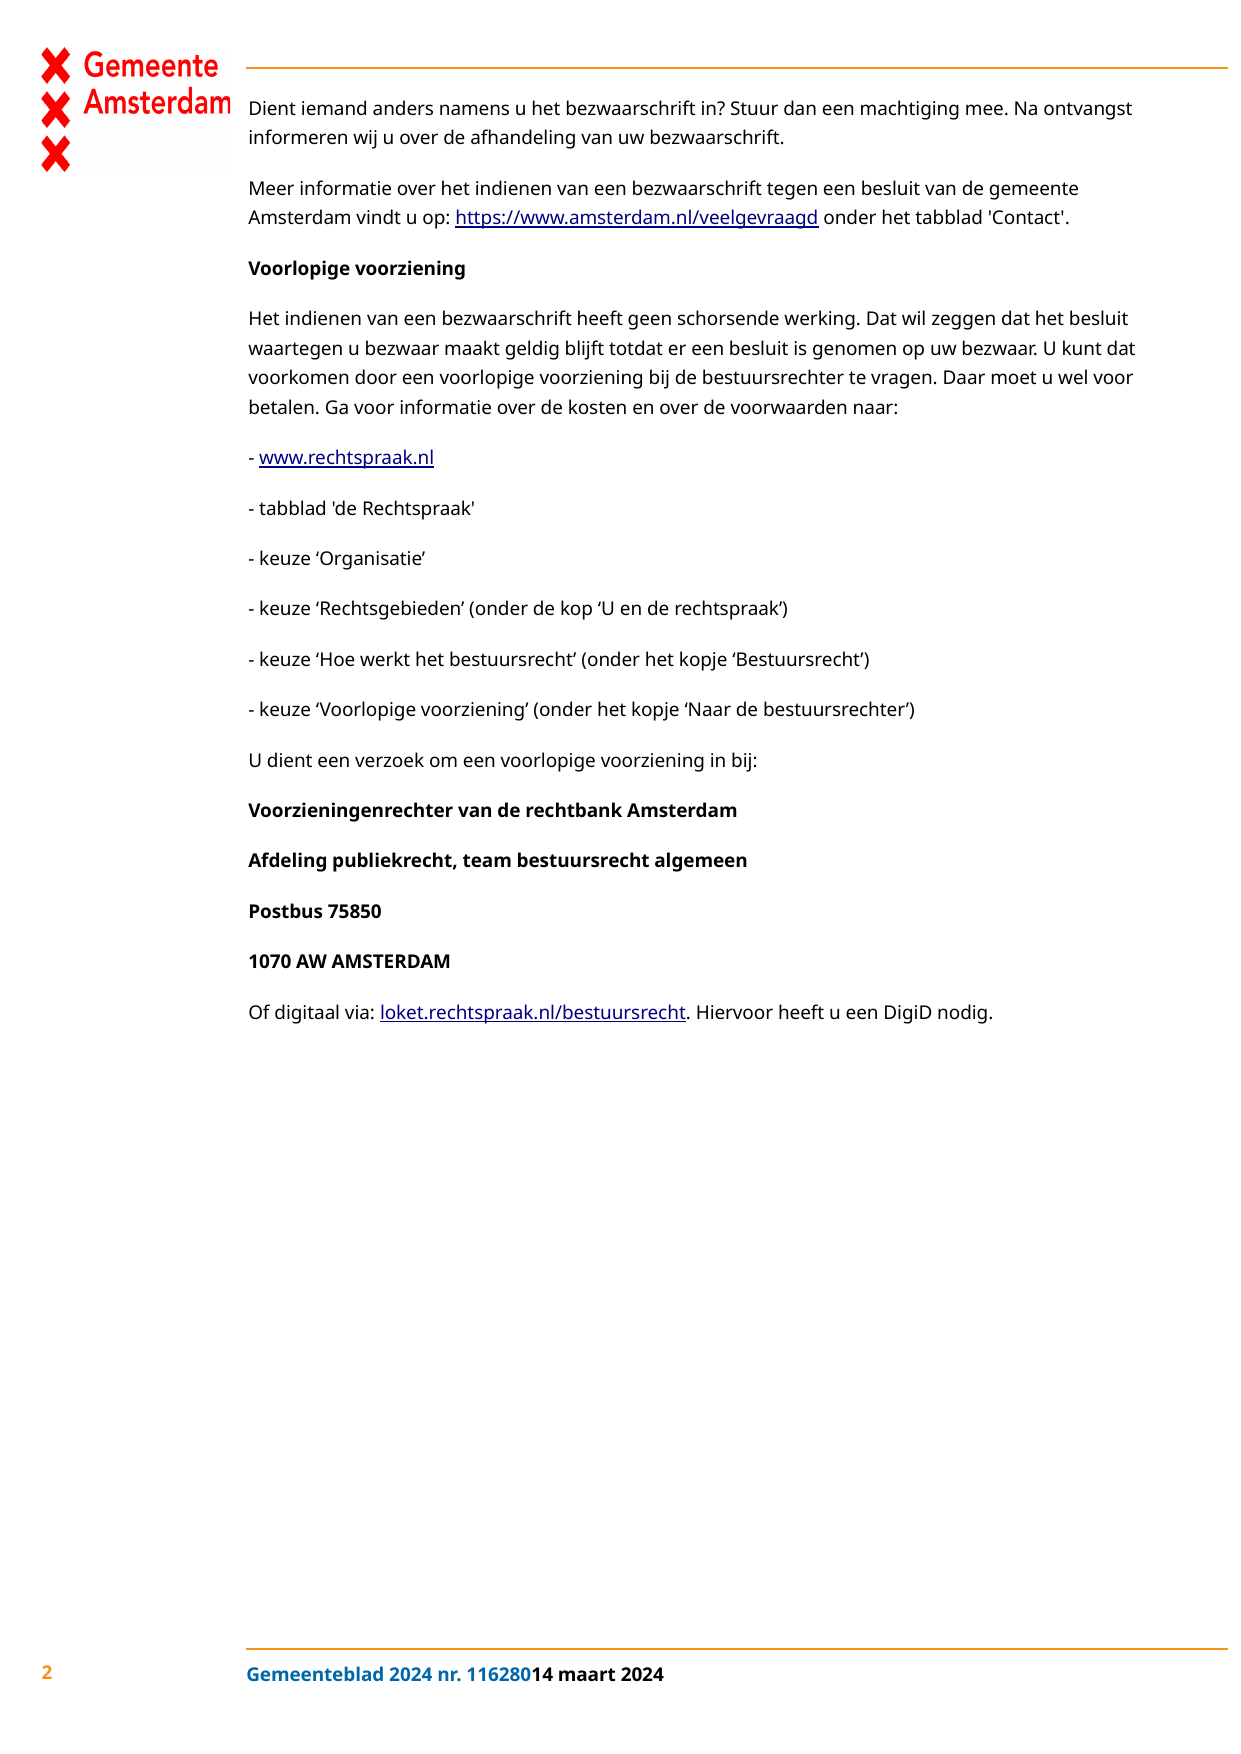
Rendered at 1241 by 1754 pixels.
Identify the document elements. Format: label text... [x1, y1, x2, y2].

picture [41, 47, 231, 172]
text Dient iemand anders namens u het bezwaarschrift in? Stuur dan een machtiging mee. Na ontvangst informeren wij u over de afhandeling van uw bezwaarschrift. [248, 95, 1152, 150]
text 1070 AW AMSTERDAM [248, 948, 1152, 974]
text Voorlopige voorziening [248, 255, 1152, 281]
text - tabblad 'de Rechtspraak' [248, 495, 1152, 521]
text Het indienen van een bezwaarschrift heeft geen schorsende werking. Dat wil zeggen dat het besluit waartegen u bezwaar maakt geldig blijft totdat er een besluit is genomen op uw bezwaar. U kunt dat voorkomen door een voorlopige voorziening bij de bestuursrechter te vragen. Daar moet u wel voor betalen. Ga voor informatie over de kosten en over de voorwaarden naar: [248, 305, 1152, 420]
text Voorzieningenrechter van de rechtbank Amsterdam [248, 797, 1152, 823]
text U dient een verzoek om een voorlopige voorziening in bij: [248, 747, 1152, 773]
text - keuze ‘Hoe werkt het bestuursrecht’ (onder het kopje ‘Bestuursrecht’) [248, 646, 1152, 672]
text - www.rechtspraak.nl [248, 444, 1152, 470]
text Meer informatie over het indienen van een bezwaarschrift tegen een besluit van de gemeente Amsterdam vindt u op: https://www.amsterdam.nl/veelgevraagd onder het tabblad 'Contact'. [248, 175, 1152, 230]
text - keuze ‘Rechtsgebieden’ (onder de kop ‘U en de rechtspraak’) [248, 596, 1152, 621]
text Afdeling publiekrecht, team bestuursrecht algemeen [248, 848, 1152, 873]
text Of digitaal via: loket.rechtspraak.nl/bestuursrecht. Hiervoor heeft u een DigiD nodig. [248, 999, 1152, 1025]
text - keuze ‘Organisatie’ [248, 545, 1152, 571]
text - keuze ‘Voorlopige voorziening’ (onder het kopje ‘Naar de bestuursrechter’) [248, 696, 1152, 722]
text Postbus 75850 [248, 898, 1152, 924]
